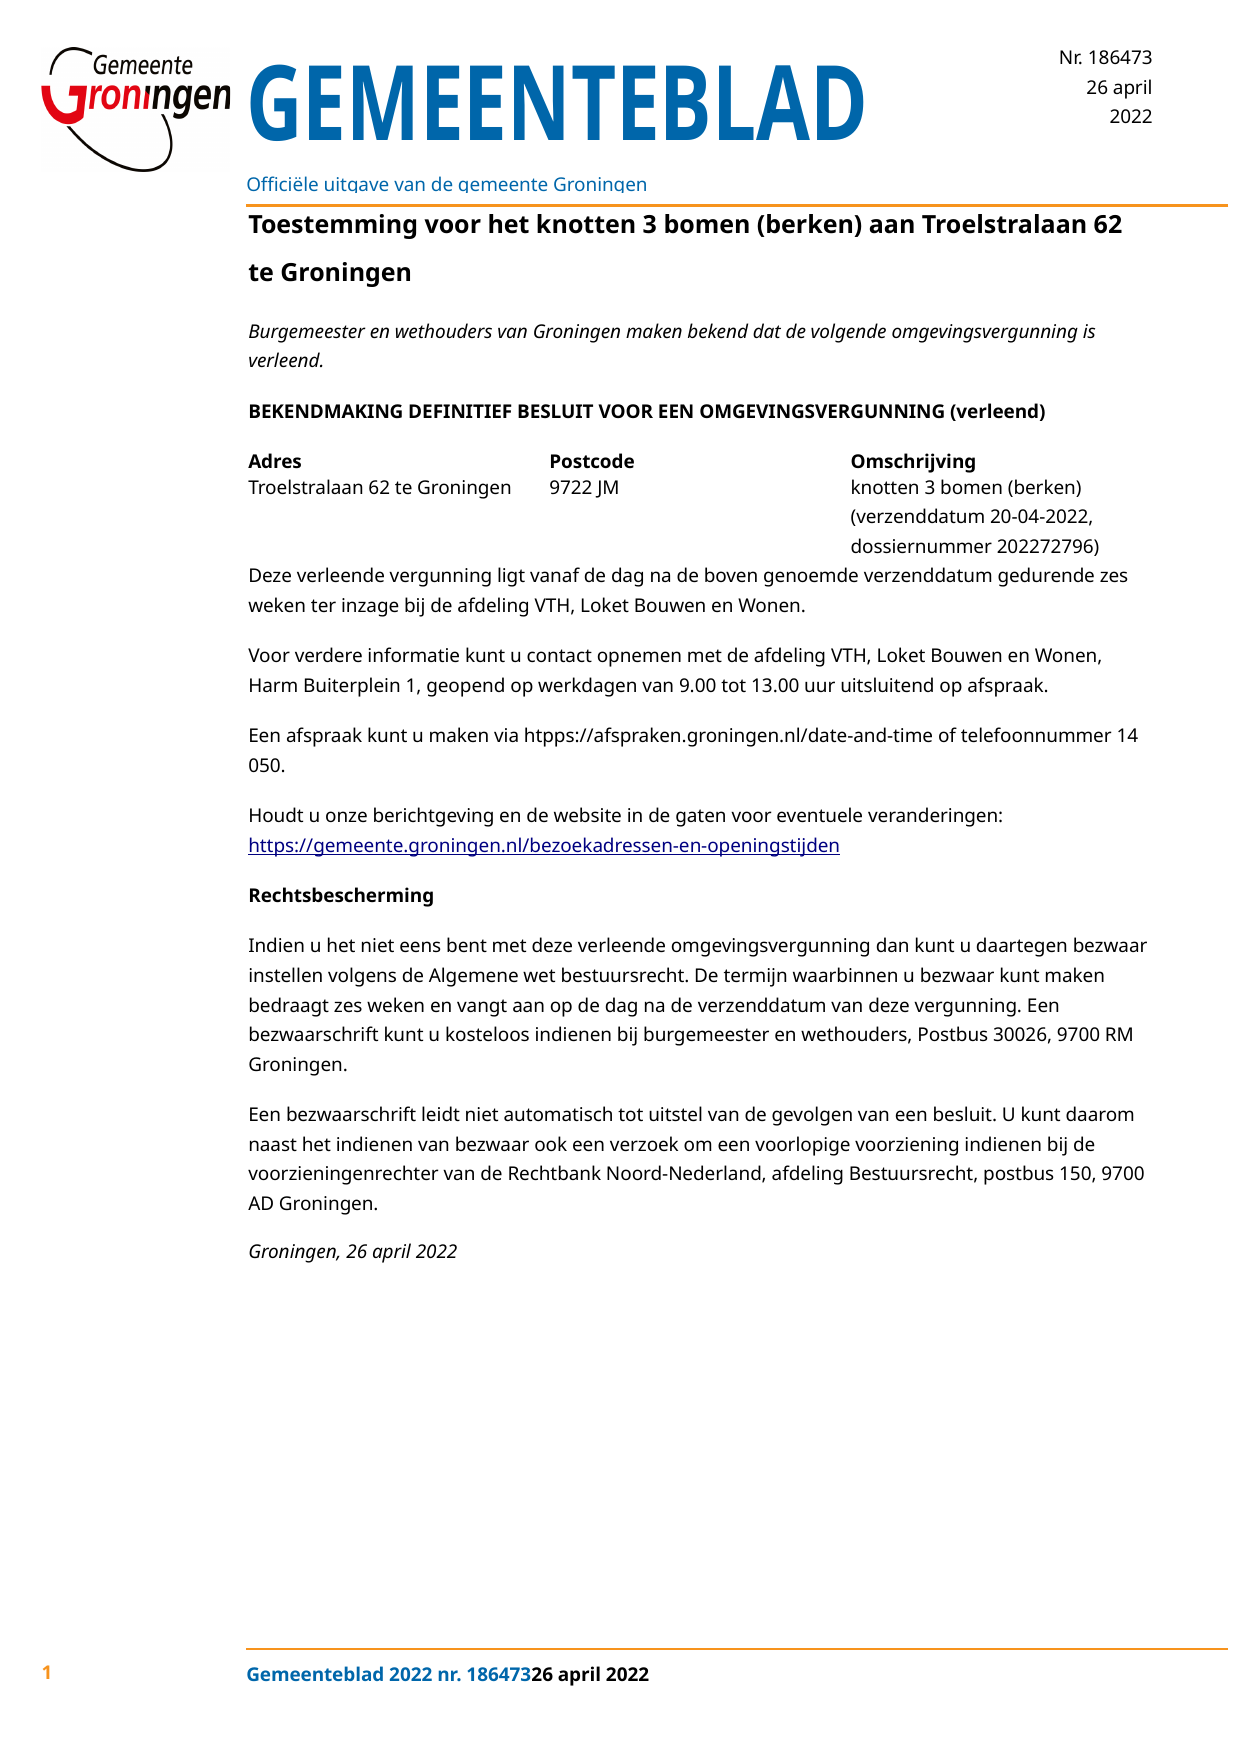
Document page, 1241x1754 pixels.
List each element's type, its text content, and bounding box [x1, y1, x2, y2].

table_cell Troelstralaan 62 te Groningen [248, 474, 549, 559]
text Deze verleende vergunning ligt vanaf de dag na de boven genoemde verzenddatum gedurende zes weken ter inzage bij de afdeling VTH, Loket Bouwen en Wonen. [248, 562, 1152, 618]
text Burgemeester en wethouders van Groningen maken bekend dat de volgende omgevingsvergunning is verleend. [248, 318, 1152, 373]
table_cell 9722 JM [549, 474, 850, 559]
table_header Adres [248, 449, 549, 474]
text Toestemming voor het knotten 3 bomen (berken) aan Troelstralaan 62 te Groningen [248, 207, 1152, 288]
table_cell knotten 3 bomen (berken) (verzenddatum 20-04-2022, dossiernummer 202272796) [850, 474, 1152, 559]
text Voor verdere informatie kunt u contact opnemen met de afdeling VTH, Loket Bouwen en Wonen, Harm Buiterplein 1, geopend op werkdagen van 9.00 tot 13.00 uur uitsluitend op afspraak. [248, 642, 1152, 698]
text Houdt u onze berichtgeving en de website in de gaten voor eventuele veranderingen: https://gemeente.groningen.nl/bezoekadressen-en-openingstijden [248, 802, 1152, 858]
text Een bezwaarschrift leidt niet automatisch tot uitstel van de gevolgen van een besluit. U kunt daarom naast het indienen van bezwaar ook een verzoek om een voorlopige voorziening indienen bij de voorzieningenrechter van de Rechtbank Noord-Nederland, afdeling Bestuursrecht, postbus 150, 9700 AD Groningen. [248, 1101, 1152, 1216]
text Rechtsbescherming [248, 882, 1152, 908]
text Indien u het niet eens bent met deze verleende omgevingsvergunning dan kunt u daartegen bezwaar instellen volgens de Algemene wet bestuursrecht. De termijn waarbinnen u bezwaar kunt maken bedraagt zes weken en vangt aan op de dag na de verzenddatum van deze vergunning. Een bezwaarschrift kunt u kosteloos indienen bij burgemeester en wethouders, Postbus 30026, 9700 RM Groningen. [248, 933, 1152, 1077]
table_header Omschrijving [850, 449, 1152, 474]
text Groningen, 26 april 2022 [248, 1238, 1152, 1264]
text Een afspraak kunt u maken via htpps://afspraken.groningen.nl/date-and-time of telefoonnummer 14 050. [248, 722, 1152, 778]
picture [41, 47, 231, 172]
table_header Postcode [549, 449, 850, 474]
text BEKENDMAKING DEFINITIEF BESLUIT VOOR EEN OMGEVINGSVERGUNNING (verleend) [248, 398, 1152, 424]
